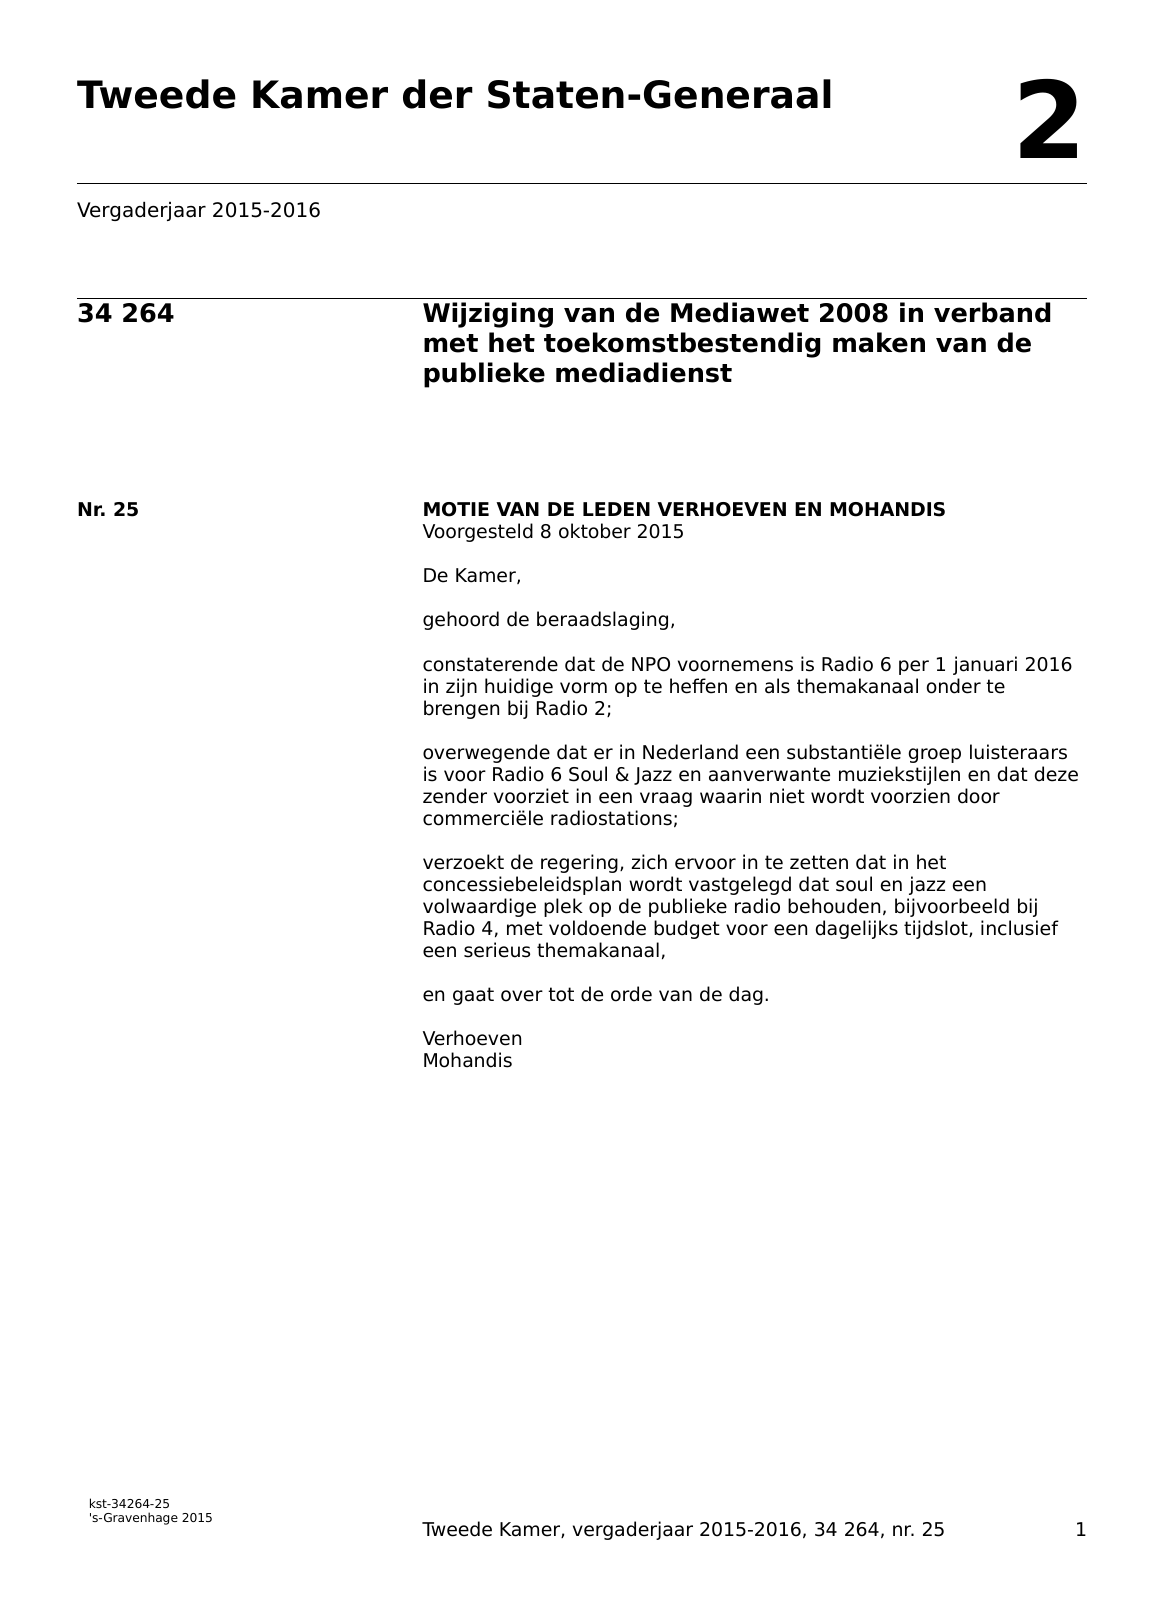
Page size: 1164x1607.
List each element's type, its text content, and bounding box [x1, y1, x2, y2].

text en gaat over tot de orde van de dag. [422, 984, 1087, 1006]
table_header Tweede Kamer der Staten-Generaal [77, 59, 886, 183]
table_cell Vergaderjaar 2015-2016 [77, 184, 1087, 298]
text Mohandis [422, 1050, 1087, 1072]
subtitle 34 264 Wijziging van de Mediawet 2008 in verband met het toekomstbestendig maken van de publieke mediadienst [77, 299, 1087, 388]
text Voorgesteld 8 oktober 2015 [422, 521, 1087, 543]
table_header 2 [886, 59, 1087, 183]
text gehoord de beraadslaging, [422, 609, 1087, 631]
subtitle Nr. 25 MOTIE VAN DE LEDEN VERHOEVEN EN MOHANDIS [77, 499, 1087, 521]
text 's-Gravenhage 2015 [88, 1511, 323, 1525]
text constaterende dat de NPO voornemens is Radio 6 per 1 januari 2016 in zijn huidige vorm op te heffen en als themakanaal onder te brengen bij Radio 2; [422, 653, 1087, 719]
text De Kamer, [422, 565, 1087, 587]
text Verhoeven [422, 1028, 1087, 1050]
text verzoekt de regering, zich ervoor in te zetten dat in het concessiebeleidsplan wordt vastgelegd dat soul en jazz een volwaardige plek op de publieke radio behouden, bijvoorbeeld bij Radio 4, met voldoende budget voor een dagelijks tijdslot, inclusief een serieus themakanaal, [422, 852, 1087, 962]
text overwegende dat er in Nederland een substantiële groep luisteraars is voor Radio 6 Soul & Jazz en aanverwante muziekstijlen en dat deze zender voorziet in een vraag waarin niet wordt voorzien door commerciële radiostations; [422, 742, 1087, 829]
text kst-34264-25 [88, 1497, 323, 1511]
